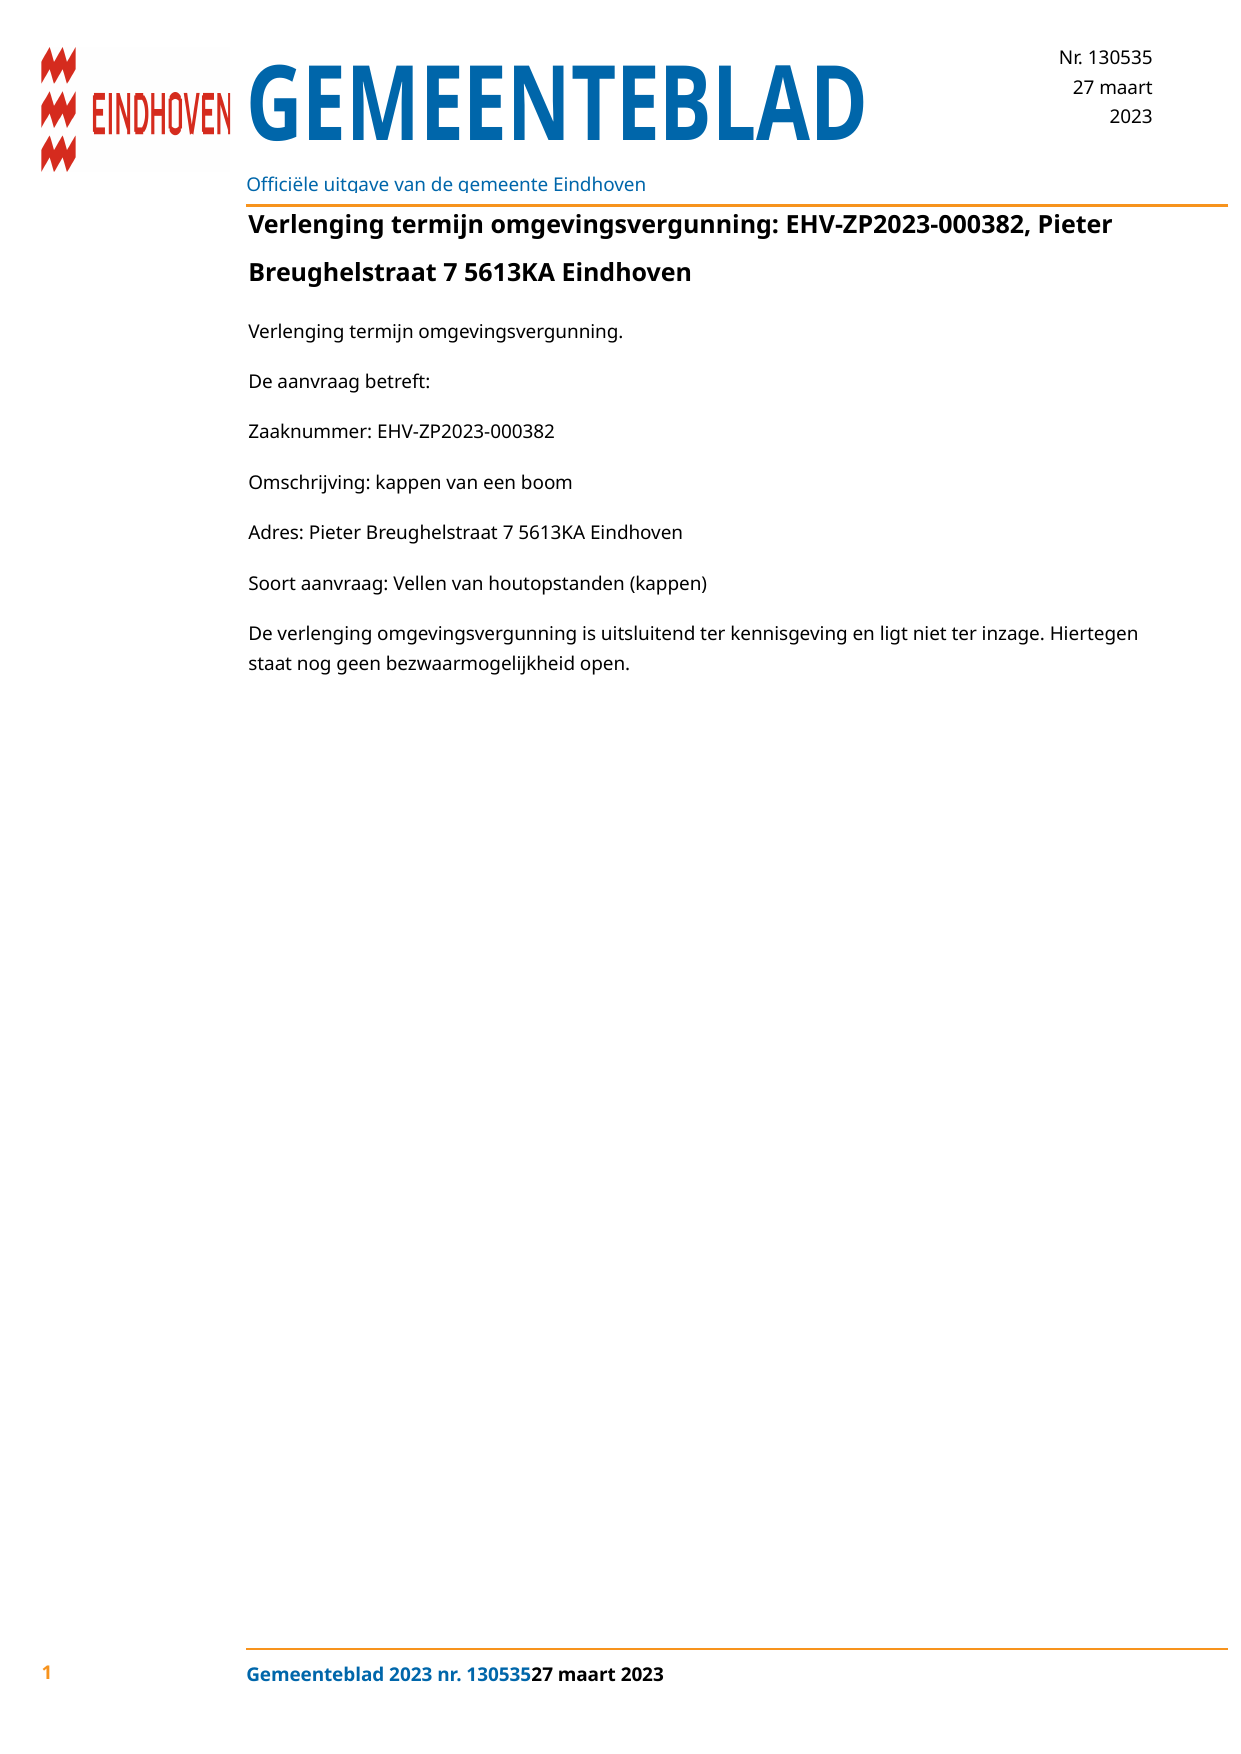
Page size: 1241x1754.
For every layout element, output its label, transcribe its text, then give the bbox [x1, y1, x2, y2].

text Verlenging termijn omgevingsvergunning. [248, 318, 1152, 344]
text Soort aanvraag: Vellen van houtopstanden (kappen) [248, 570, 1152, 596]
text Zaaknummer: EHV-ZP2023-000382 [248, 419, 1152, 444]
text Adres: Pieter Breughelstraat 7 5613KA Eindhoven [248, 519, 1152, 545]
text De aanvraag betreft: [248, 368, 1152, 394]
text De verlenging omgevingsvergunning is uitsluitend ter kennisgeving en ligt niet ter inzage. Hiertegen staat nog geen bezwaarmogelijkheid open. [248, 620, 1152, 676]
text Verlenging termijn omgevingsvergunning: EHV-ZP2023-000382, Pieter Breughelstraat 7 5613KA Eindhoven [248, 207, 1152, 288]
picture [41, 47, 231, 172]
text Omschrijving: kappen van een boom [248, 469, 1152, 495]
